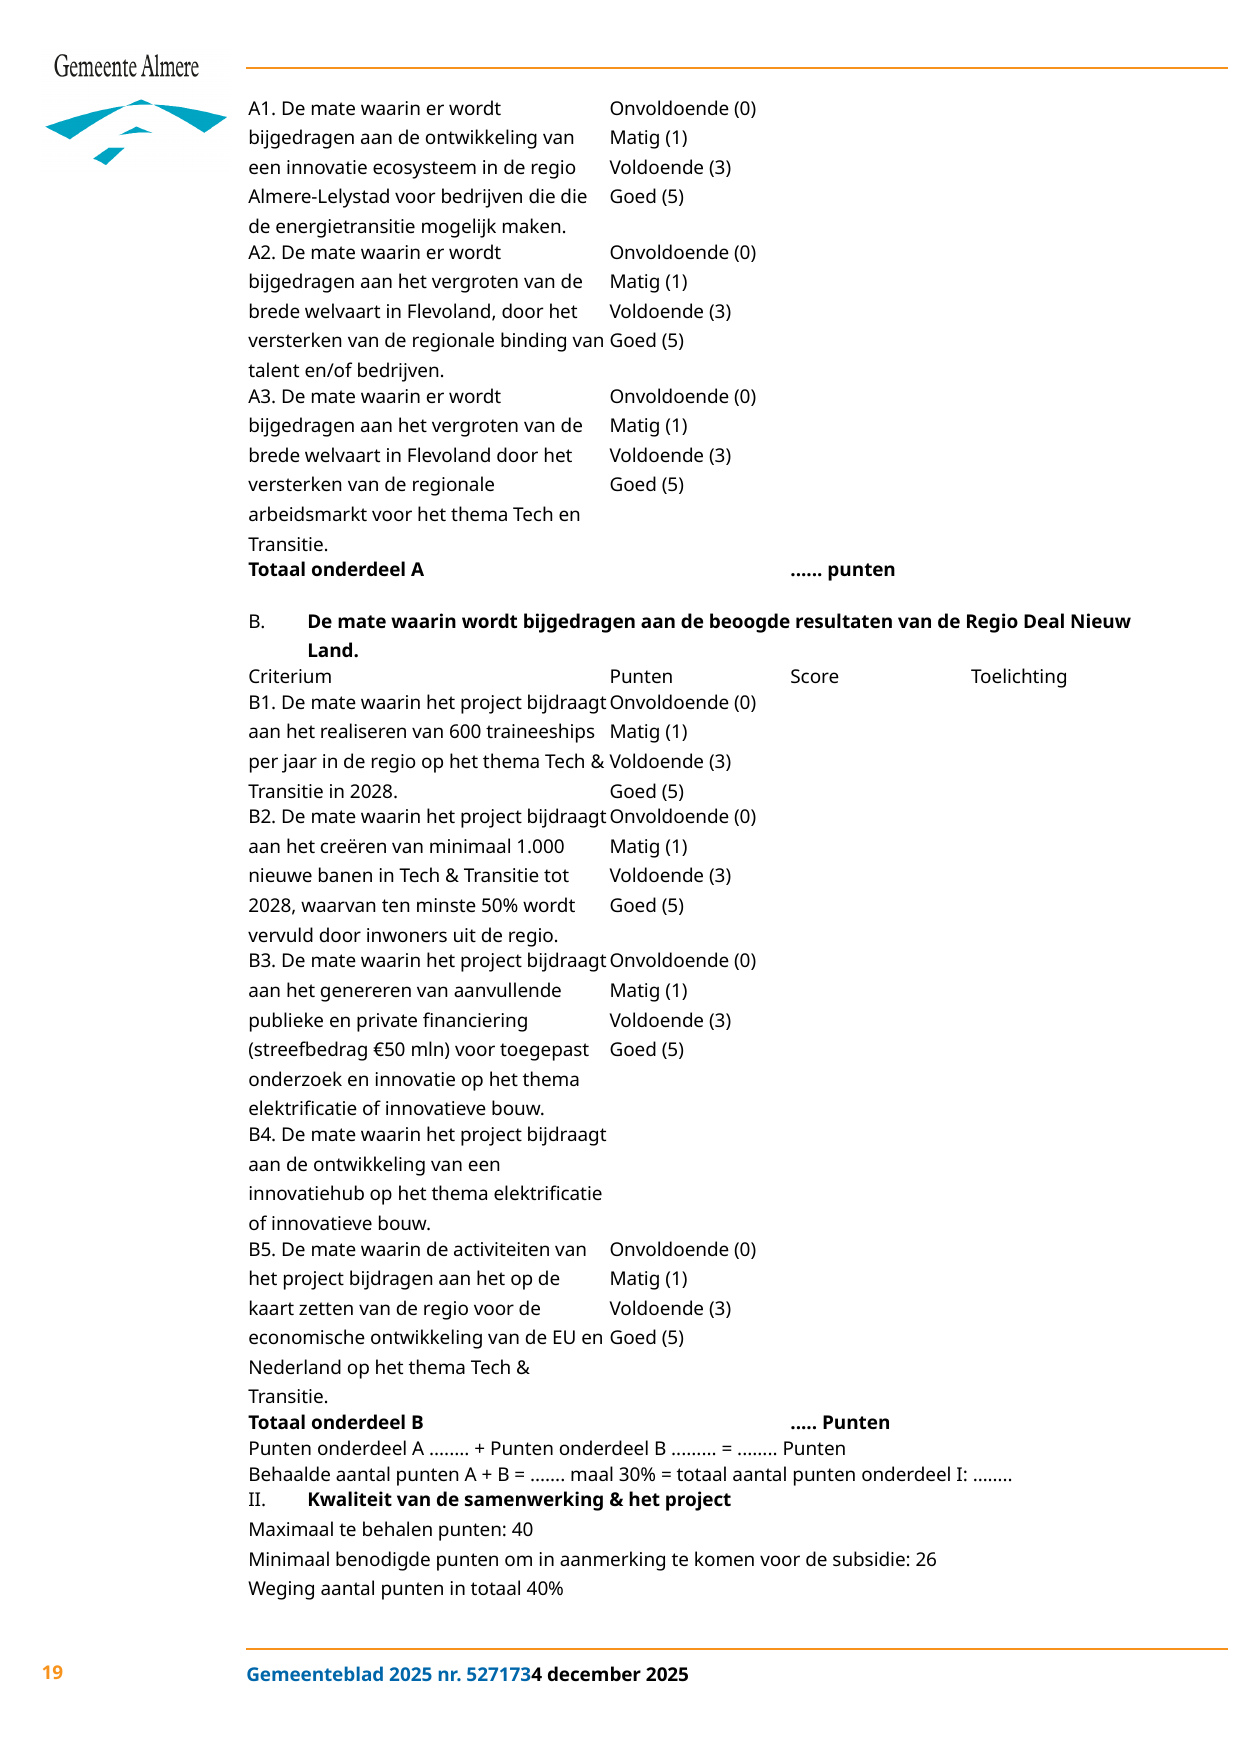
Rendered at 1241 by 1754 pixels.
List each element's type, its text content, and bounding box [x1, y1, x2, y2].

table_cell A3. De mate waarin er wordt bijgedragen aan het vergroten van de brede welvaart in Flevoland door het versterken van de regionale arbeidsmarkt voor het thema Tech en Transitie. [248, 383, 609, 557]
table_cell [971, 383, 1152, 557]
table_cell Onvoldoende (0) Matig (1) Voldoende (3) Goed (5) [609, 383, 790, 557]
table_cell [790, 948, 971, 1121]
table_cell B3. De mate waarin het project bijdraagt aan het genereren van aanvullende publieke en private financiering (streefbedrag €50 mln) voor toegepast onderzoek en innovatie op het thema elektrificatie of innovatieve bouw. [248, 948, 609, 1121]
table_cell Onvoldoende (0) Matig (1) Voldoende (3) Goed (5) [609, 95, 790, 239]
table_cell A1. De mate waarin er wordt bijgedragen aan de ontwikkeling van een innovatie ecosysteem in de regio Almere-Lelystad voor bedrijven die die de energietransitie mogelijk maken. [248, 95, 609, 239]
table_cell Onvoldoende (0) Matig (1) Voldoende (3) Goed (5) [609, 239, 790, 383]
table_cell [971, 239, 1152, 383]
table_cell [971, 689, 1152, 803]
table_cell Onvoldoende (0) Matig (1) Voldoende (3) Goed (5) [609, 689, 790, 803]
table_cell [248, 582, 1152, 608]
table_cell [790, 1121, 971, 1236]
picture [41, 47, 231, 172]
table_cell A2. De mate waarin er wordt bijgedragen aan het vergroten van de brede welvaart in Flevoland, door het versterken van de regionale binding van talent en/of bedrijven. [248, 239, 609, 383]
table_cell Totaal onderdeel A [248, 557, 790, 582]
table_cell [790, 239, 971, 383]
table_cell [790, 804, 971, 948]
table_cell Onvoldoende (0) Matig (1) Voldoende (3) Goed (5) [609, 1236, 790, 1409]
table_cell Behaalde aantal punten A + B = ....... maal 30% = totaal aantal punten onderdeel I: …….. [248, 1461, 1152, 1487]
table_cell Criterium [248, 663, 609, 689]
table_cell De mate waarin wordt bijgedragen aan de beoogde resultaten van de Regio Deal Nieuw Land. [248, 608, 1152, 663]
table_cell ...... punten [790, 557, 1152, 582]
table_cell B1. De mate waarin het project bijdraagt aan het realiseren van 600 traineeships per jaar in de regio op het thema Tech & Transitie in 2028. [248, 689, 609, 803]
table_cell B5. De mate waarin de activiteiten van het project bijdragen aan het op de kaart zetten van de regio voor de economische ontwikkeling van de EU en Nederland op het thema Tech & Transitie. [248, 1236, 609, 1409]
table_cell Onvoldoende (0) Matig (1) Voldoende (3) Goed (5) [609, 948, 790, 1121]
table_cell [790, 95, 971, 239]
table_cell [971, 95, 1152, 239]
table_cell Kwaliteit van de samenwerking & het project Maximaal te behalen punten: 40 Minimaal benodigde punten om in aanmerking te komen voor de subsidie: 26 Weging aantal punten in totaal 40% [248, 1487, 1152, 1601]
table_cell Punten [609, 663, 790, 689]
table_cell ..... Punten [790, 1409, 1152, 1435]
table_cell [790, 383, 971, 557]
table_cell [609, 1121, 790, 1236]
table_cell [790, 1236, 971, 1409]
table_cell Punten onderdeel A ........ + Punten onderdeel B ......... = ........ Punten [248, 1435, 1152, 1461]
table_cell [971, 948, 1152, 1121]
table_cell B2. De mate waarin het project bijdraagt aan het creëren van minimaal 1.000 nieuwe banen in Tech & Transitie tot 2028, waarvan ten minste 50% wordt vervuld door inwoners uit de regio. [248, 804, 609, 948]
table_cell [971, 1236, 1152, 1409]
table_cell [971, 1121, 1152, 1236]
table_cell [790, 689, 971, 803]
table_cell Onvoldoende (0) Matig (1) Voldoende (3) Goed (5) [609, 804, 790, 948]
table_cell Score [790, 663, 971, 689]
table_cell Totaal onderdeel B [248, 1409, 790, 1435]
table_cell Toelichting [971, 663, 1152, 689]
table_cell [971, 804, 1152, 948]
table_cell B4. De mate waarin het project bijdraagt aan de ontwikkeling van een innovatiehub op het thema elektrificatie of innovatieve bouw. [248, 1121, 609, 1236]
